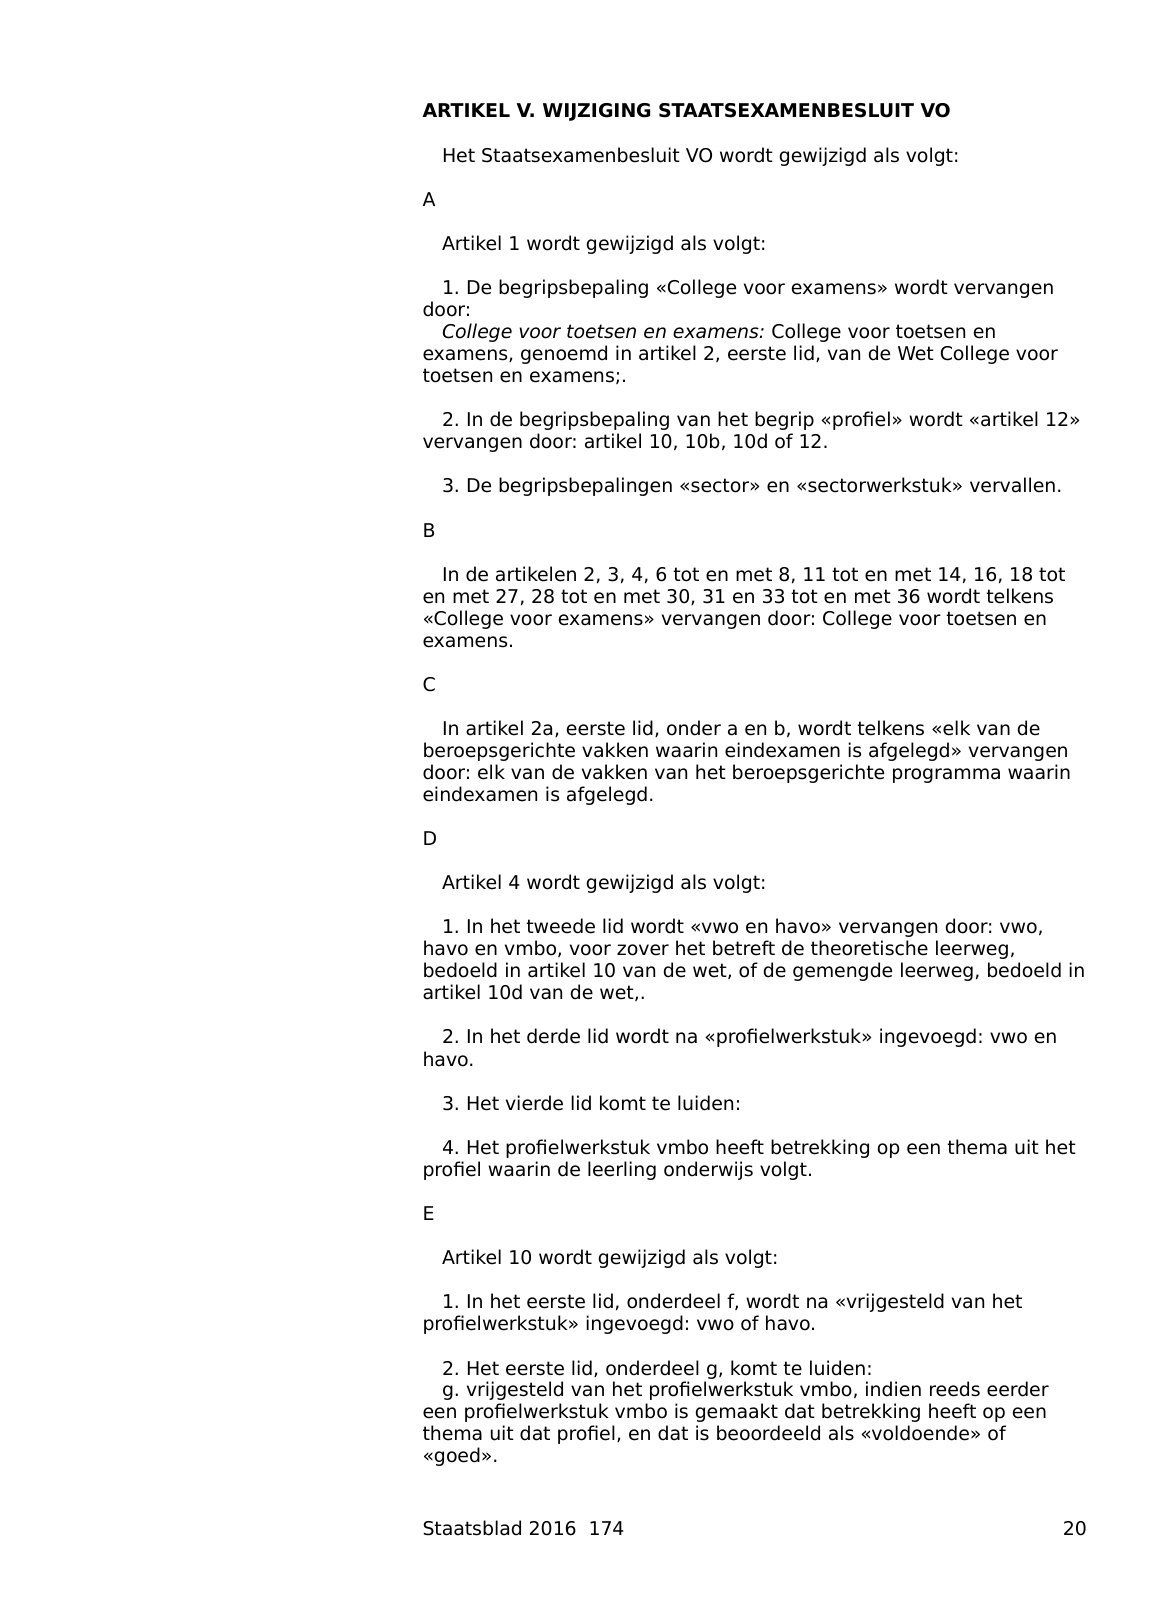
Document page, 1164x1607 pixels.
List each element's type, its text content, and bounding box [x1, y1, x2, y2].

subtitle ARTIKEL V. WIJZIGING STAATSEXAMENBESLUIT VO [422, 100, 1087, 122]
text Artikel 4 wordt gewijzigd als volgt: [422, 872, 1087, 894]
text 1. In het eerste lid, onderdeel f, wordt na «vrijgesteld van het profielwerkstuk» ingevoegd: vwo of havo. [422, 1291, 1087, 1335]
text 2. In de begripsbepaling van het begrip «profiel» wordt «artikel 12» vervangen door: artikel 10, 10b, 10d of 12. [422, 409, 1087, 453]
text Het Staatsexamenbesluit VO wordt gewijzigd als volgt: [422, 144, 1087, 167]
text Artikel 1 wordt gewijzigd als volgt: [422, 233, 1087, 255]
text Artikel 10 wordt gewijzigd als volgt: [422, 1247, 1087, 1269]
text A [422, 189, 1087, 211]
text College voor toetsen en examens: College voor toetsen en examens, genoemd in artikel 2, eerste lid, van de Wet College voor toetsen en examens;. [422, 321, 1087, 387]
text In de artikelen 2, 3, 4, 6 tot en met 8, 11 tot en met 14, 16, 18 tot en met 27, 28 tot en met 30, 31 en 33 tot en met 36 wordt telkens «College voor examens» vervangen door: College voor toetsen en examens. [422, 564, 1087, 652]
text E [422, 1203, 1087, 1225]
text 2. Het eerste lid, onderdeel g, komt te luiden: [422, 1357, 1087, 1379]
text g. vrijgesteld van het profielwerkstuk vmbo, indien reeds eerder een profielwerkstuk vmbo is gemaakt dat betrekking heeft op een thema uit dat profiel, en dat is beoordeeld als «voldoende» of «goed». [422, 1379, 1087, 1467]
text C [422, 674, 1087, 696]
text 3. Het vierde lid komt te luiden: [422, 1093, 1087, 1114]
text 4. Het profielwerkstuk vmbo heeft betrekking op een thema uit het profiel waarin de leerling onderwijs volgt. [422, 1137, 1087, 1181]
text D [422, 828, 1087, 850]
text In artikel 2a, eerste lid, onder a en b, wordt telkens «elk van de beroepsgerichte vakken waarin eindexamen is afgelegd» vervangen door: elk van de vakken van het beroepsgerichte programma waarin eindexamen is afgelegd. [422, 718, 1087, 806]
text 3. De begripsbepalingen «sector» en «sectorwerkstuk» vervallen. [422, 475, 1087, 497]
text 2. In het derde lid wordt na «profielwerkstuk» ingevoegd: vwo en havo. [422, 1026, 1087, 1070]
text B [422, 519, 1087, 541]
text 1. In het tweede lid wordt «vwo en havo» vervangen door: vwo, havo en vmbo, voor zover het betreft de theoretische leerweg, bedoeld in artikel 10 van de wet, of de gemengde leerweg, bedoeld in artikel 10d van de wet,. [422, 916, 1087, 1004]
text 1. De begripsbepaling «College voor examens» wordt vervangen door: [422, 277, 1087, 321]
